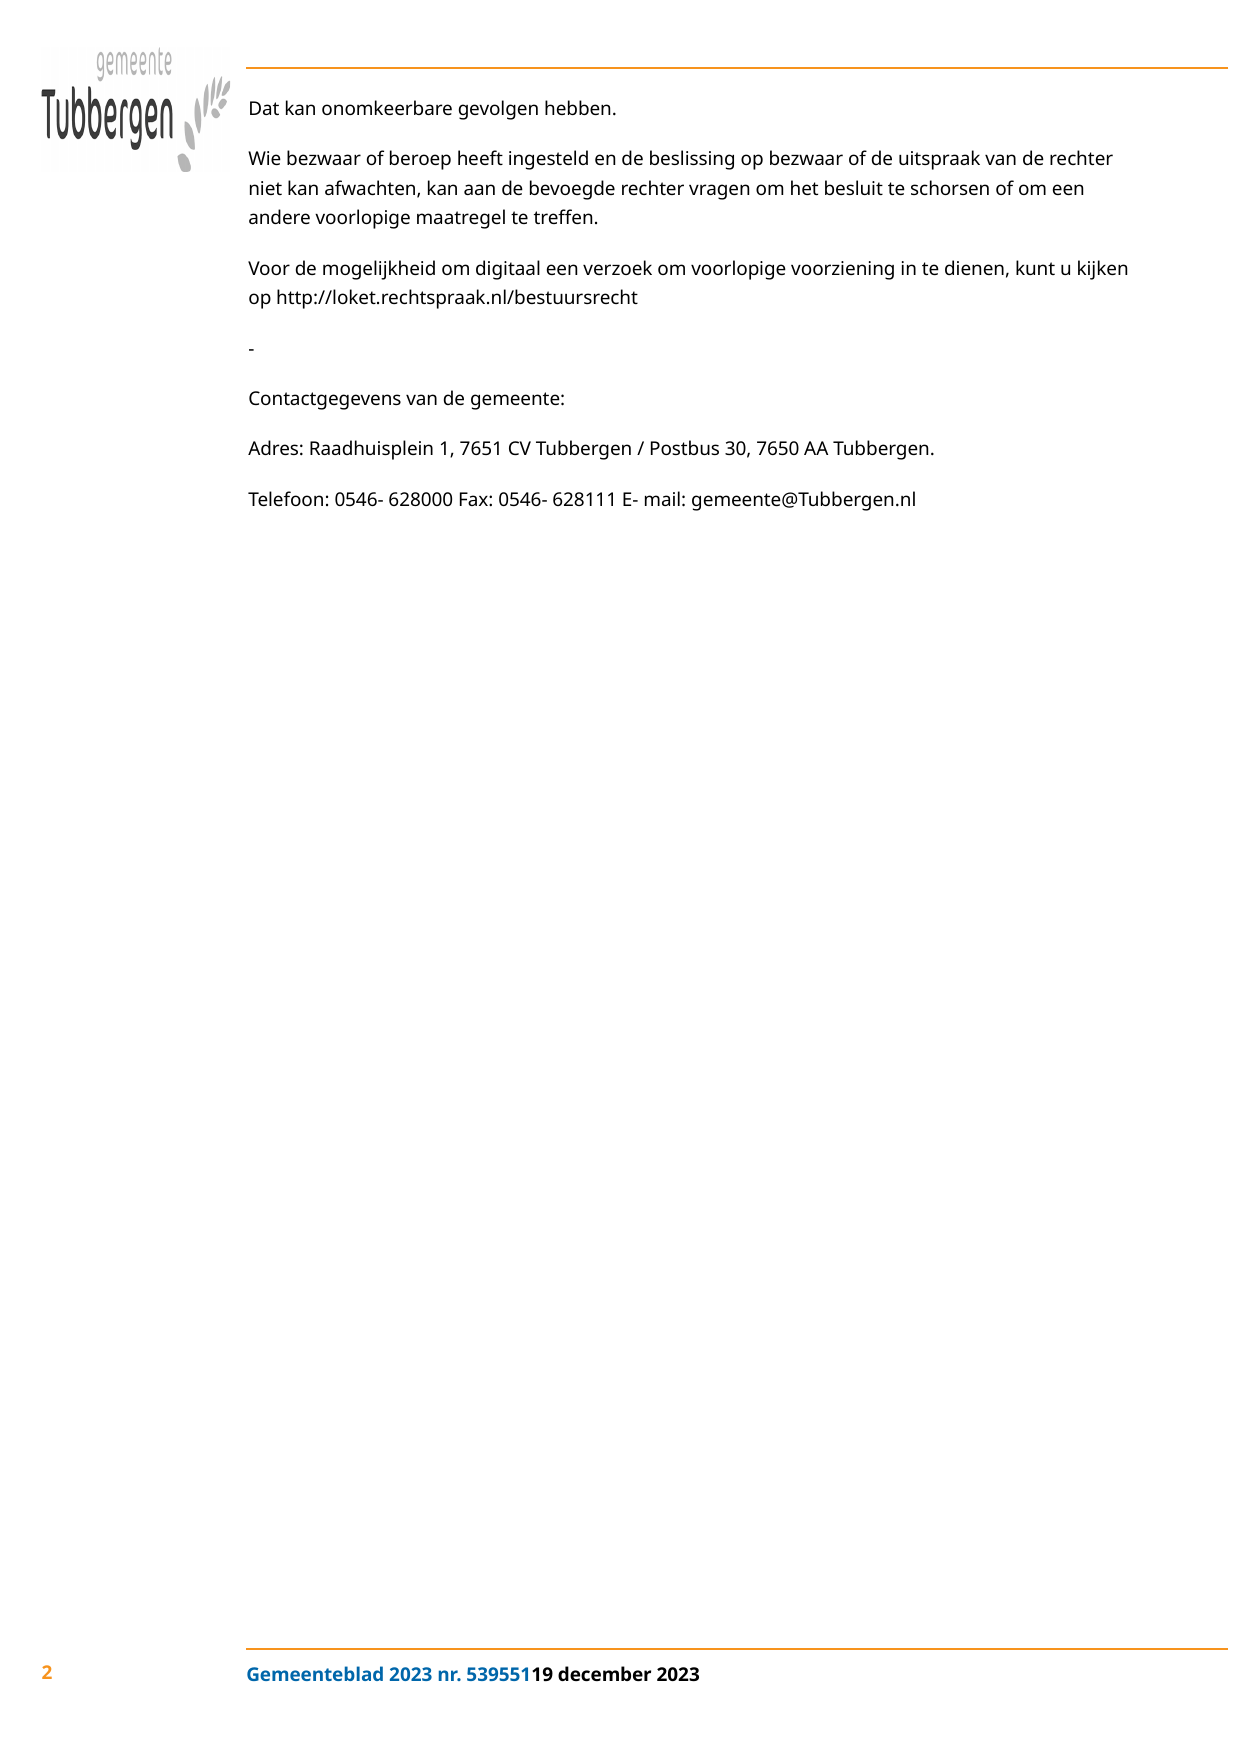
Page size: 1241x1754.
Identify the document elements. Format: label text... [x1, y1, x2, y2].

text Voor de mogelijkheid om digitaal een verzoek om voorlopige voorziening in te dienen, kunt u kijken op http://loket.rechtspraak.nl/bestuursrecht [248, 255, 1152, 310]
text Wie bezwaar of beroep heeft ingesteld en de beslissing op bezwaar of de uitspraak van de rechter niet kan afwachten, kan aan de bevoegde rechter vragen om het besluit te schorsen of om een andere voorlopige maatregel te treffen. [248, 145, 1152, 230]
text Adres: Raadhuisplein 1, 7651 CV Tubbergen / Postbus 30, 7650 AA Tubbergen. [248, 436, 1152, 461]
text Telefoon: 0546- 628000 Fax: 0546- 628111 E- mail: gemeente@Tubbergen.nl [248, 486, 1152, 512]
text Contactgegevens van de gemeente: [248, 385, 1152, 411]
text Dat kan onomkeerbare gevolgen hebben. [248, 95, 1152, 121]
text - [248, 335, 1152, 361]
picture [41, 47, 231, 172]
